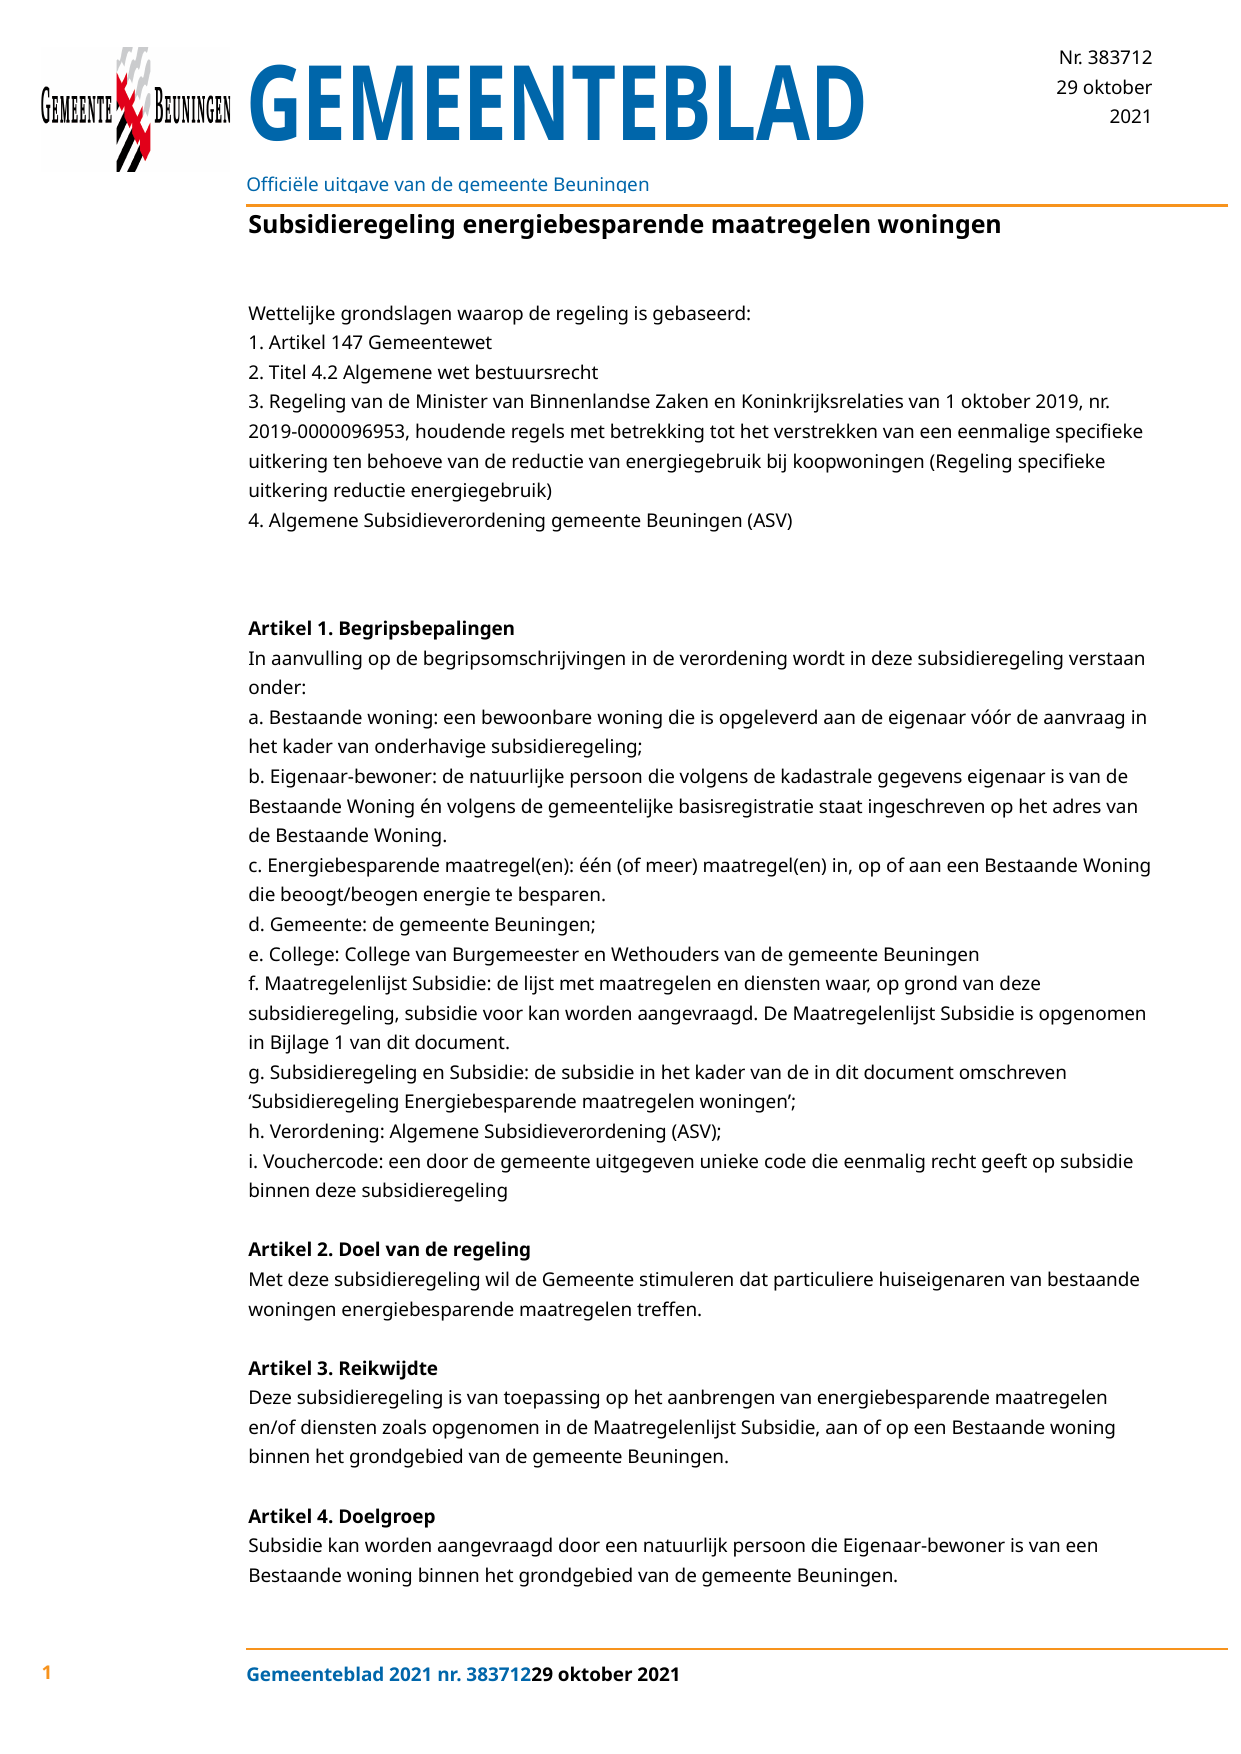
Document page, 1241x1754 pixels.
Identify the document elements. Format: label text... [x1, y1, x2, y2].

text c. Energiebesparende maatregel(en): één (of meer) maatregel(en) in, op of aan een Bestaande Woning die beoogt/beogen energie te besparen. [248, 852, 1152, 907]
text 2. Titel 4.2 Algemene wet bestuursrecht [248, 359, 1152, 385]
text 4. Algemene Subsidieverordening gemeente Beuningen (ASV) [248, 507, 1152, 533]
text In aanvulling op de begripsomschrijvingen in de verordening wordt in deze subsidieregeling verstaan onder: [248, 645, 1152, 700]
text f. Maatregelenlijst Subsidie: de lijst met maatregelen en diensten waar, op grond van deze subsidieregeling, subsidie voor kan worden aangevraagd. De Maatregelenlijst Subsidie is opgenomen in Bijlage 1 van dit document. [248, 970, 1152, 1055]
text Met deze subsidieregeling wil de Gemeente stimuleren dat particuliere huiseigenaren van bestaande woningen energiebesparende maatregelen treffen. [248, 1266, 1152, 1322]
text e. College: College van Burgemeester en Wethouders van de gemeente Beuningen [248, 941, 1152, 967]
text b. Eigenaar-bewoner: de natuurlijke persoon die volgens de kadastrale gegevens eigenaar is van de Bestaande Woning én volgens de gemeentelijke basisregistratie staat ingeschreven op het adres van de Bestaande Woning. [248, 763, 1152, 848]
text Artikel 1. Begripsbepalingen [248, 615, 1152, 641]
text Subsidieregeling energiebesparende maatregelen woningen [248, 207, 1152, 241]
picture [41, 47, 231, 172]
text Deze subsidieregeling is van toepassing op het aanbrengen van energiebesparende maatregelen en/of diensten zoals opgenomen in de Maatregelenlijst Subsidie, aan of op een Bestaande woning binnen het grondgebied van de gemeente Beuningen. [248, 1384, 1152, 1469]
text Artikel 3. Reikwijdte [248, 1355, 1152, 1381]
text 1. Artikel 147 Gemeentewet [248, 329, 1152, 355]
text Wettelijke grondslagen waarop de regeling is gebaseerd: [248, 300, 1152, 326]
text g. Subsidieregeling en Subsidie: de subsidie in het kader van de in dit document omschreven ‘Subsidieregeling Energiebesparende maatregelen woningen’; [248, 1059, 1152, 1114]
text 3. Regeling van de Minister van Binnenlandse Zaken en Koninkrijksrelaties van 1 oktober 2019, nr. 2019-0000096953, houdende regels met betrekking tot het verstrekken van een eenmalige specifieke uitkering ten behoeve van de reductie van energiegebruik bij koopwoningen (Regeling specifieke uitkering reductie energiegebruik) [248, 389, 1152, 503]
text Subsidie kan worden aangevraagd door een natuurlijk persoon die Eigenaar-bewoner is van een Bestaande woning binnen het grondgebied van de gemeente Beuningen. [248, 1532, 1152, 1588]
text h. Verordening: Algemene Subsidieverordening (ASV); [248, 1118, 1152, 1144]
text Artikel 2. Doel van de regeling [248, 1237, 1152, 1262]
text d. Gemeente: de gemeente Beuningen; [248, 911, 1152, 937]
text a. Bestaande woning: een bewoonbare woning die is opgeleverd aan de eigenaar vóór de aanvraag in het kader van onderhavige subsidieregeling; [248, 704, 1152, 759]
text i. Vouchercode: een door de gemeente uitgegeven unieke code die eenmalig recht geeft op subsidie binnen deze subsidieregeling [248, 1148, 1152, 1203]
text Artikel 4. Doelgroep [248, 1503, 1152, 1529]
